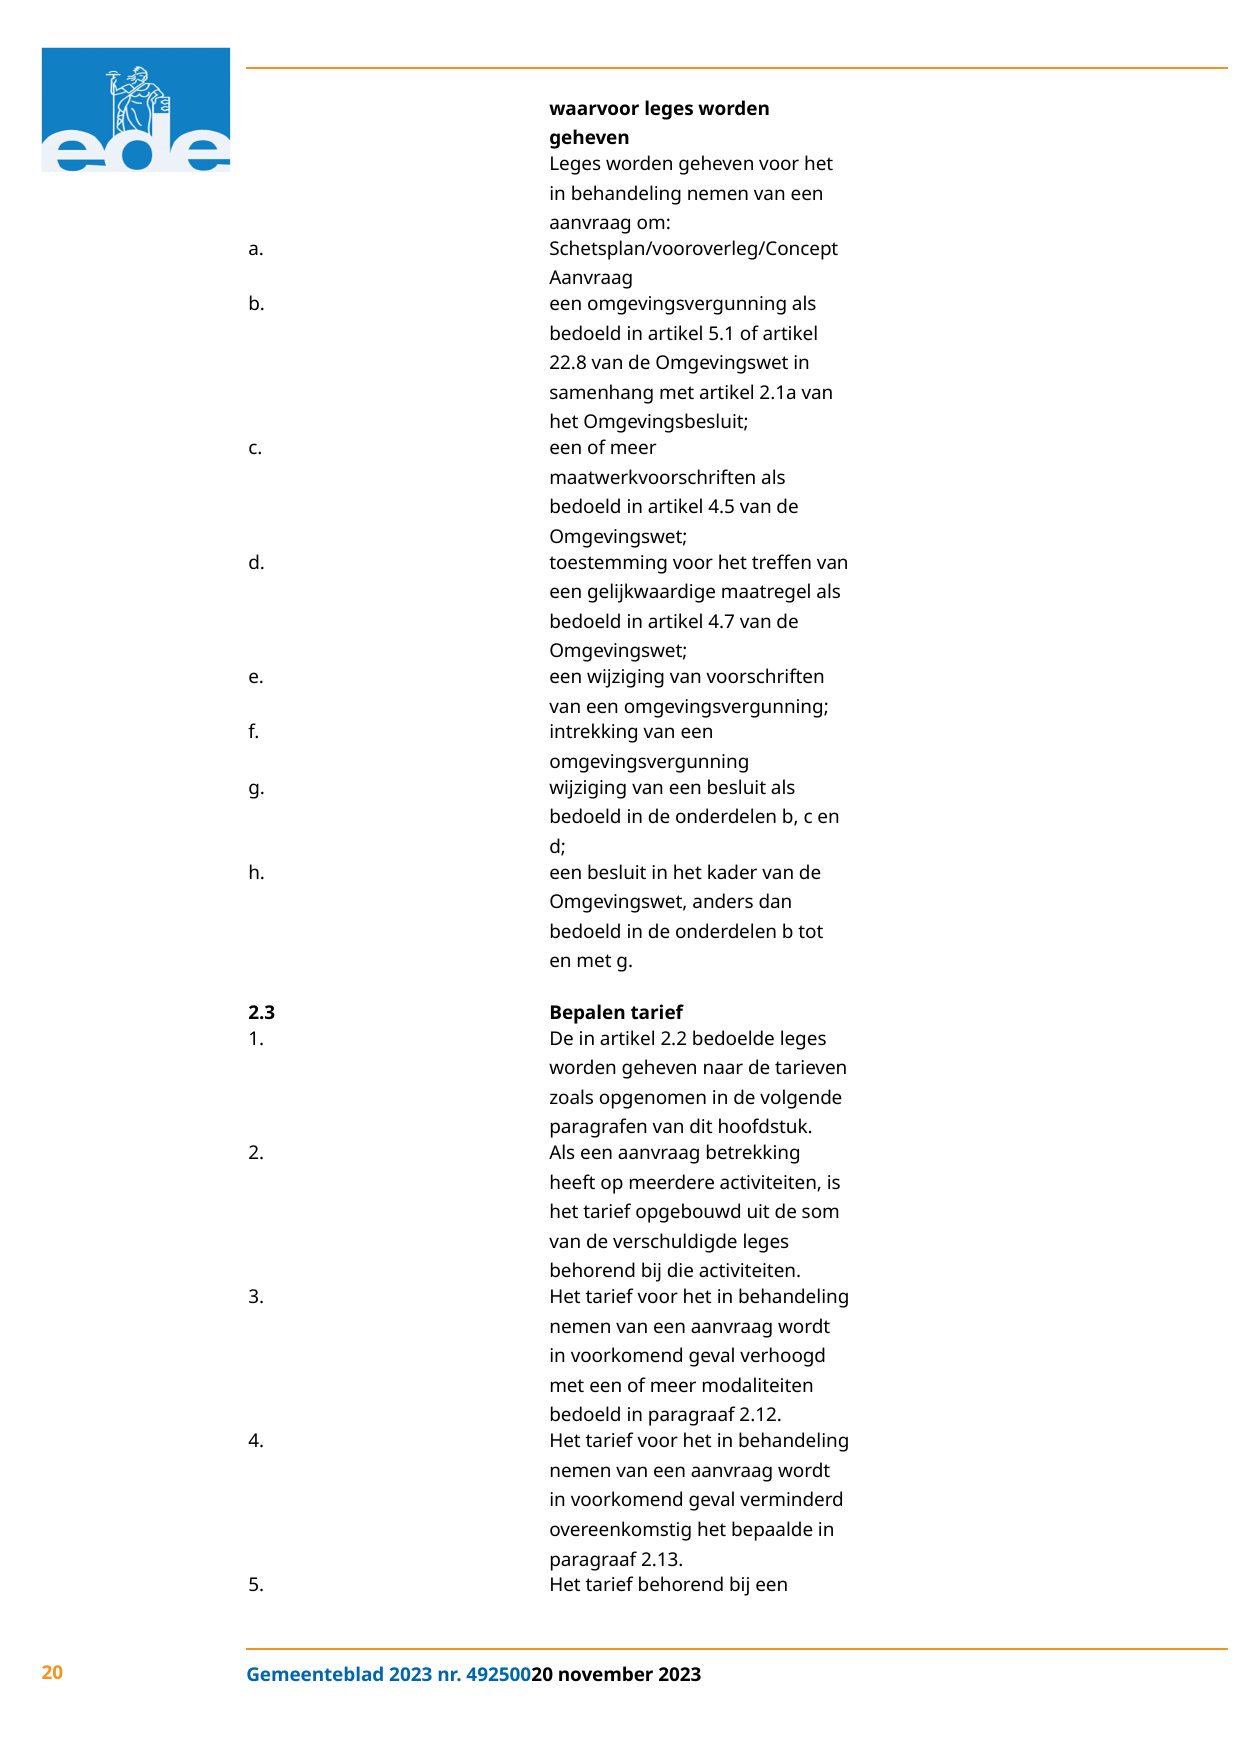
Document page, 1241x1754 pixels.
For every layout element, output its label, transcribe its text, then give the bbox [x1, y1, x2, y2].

table_cell 2.3 [248, 999, 549, 1025]
table_cell een besluit in het kader van de Omgevingswet, anders dan bedoeld in de onderdelen b tot en met g. [549, 859, 850, 973]
table_cell [850, 1571, 1152, 1597]
table_cell a. [248, 235, 549, 290]
table_cell intrekking van een omgevingsvergunning [549, 719, 850, 774]
table_cell Bepalen tarief [549, 999, 850, 1025]
table_cell waarvoor leges worden geheven [549, 95, 850, 150]
table_cell [850, 1283, 1152, 1427]
table_cell een omgevingsvergunning als bedoeld in artikel 5.1 of artikel 22.8 van de Omgevingswet in samenhang met artikel 2.1a van het Omgevingsbesluit; [549, 290, 850, 434]
table_cell De in artikel 2.2 bedoelde leges worden geheven naar de tarieven zoals opgenomen in de volgende paragrafen van dit hoofdstuk. [549, 1025, 850, 1139]
table_cell Leges worden geheven voor het in behandeling nemen van een aanvraag om: [549, 150, 850, 235]
table_cell [248, 95, 549, 150]
table_cell 5. [248, 1571, 549, 1597]
table_cell [850, 774, 1152, 859]
table_cell wijziging van een besluit als bedoeld in de onderdelen b, c en d; [549, 774, 850, 859]
table_cell [248, 150, 549, 235]
table_cell toestemming voor het treffen van een gelijkwaardige maatregel als bedoeld in artikel 4.7 van de Omgevingswet; [549, 549, 850, 663]
table_cell Als een aanvraag betrekking heeft op meerdere activiteiten, is het tarief opgebouwd uit de som van de verschuldigde leges behorend bij die activiteiten. [549, 1139, 850, 1283]
table_cell 4. [248, 1428, 549, 1571]
table_cell [850, 95, 1152, 150]
table_cell [850, 434, 1152, 549]
table_cell c. [248, 434, 549, 549]
table_cell [850, 150, 1152, 235]
table_cell 1. [248, 1025, 549, 1139]
table_cell [850, 549, 1152, 663]
table_cell [850, 719, 1152, 774]
table_cell een wijziging van voorschriften van een omgevingsvergunning; [549, 663, 850, 719]
table_cell e. [248, 663, 549, 719]
table_cell [850, 1428, 1152, 1571]
table_cell [850, 999, 1152, 1025]
table_cell [850, 1025, 1152, 1139]
picture [41, 47, 231, 172]
table_cell [850, 235, 1152, 290]
table_cell [850, 1139, 1152, 1283]
table_cell [850, 663, 1152, 719]
table_cell een of meer maatwerkvoorschriften als bedoeld in artikel 4.5 van de Omgevingswet; [549, 434, 850, 549]
table_cell [248, 973, 549, 999]
table_cell [549, 973, 850, 999]
table_cell Het tarief voor het in behandeling nemen van een aanvraag wordt in voorkomend geval verminderd overeenkomstig het bepaalde in paragraaf 2.13. [549, 1428, 850, 1571]
table_cell d. [248, 549, 549, 663]
table_cell [850, 859, 1152, 973]
table_cell 2. [248, 1139, 549, 1283]
table_cell Het tarief voor het in behandeling nemen van een aanvraag wordt in voorkomend geval verhoogd met een of meer modaliteiten bedoeld in paragraaf 2.12. [549, 1283, 850, 1427]
table_cell 3. [248, 1283, 549, 1427]
table_cell Het tarief behorend bij een [549, 1571, 850, 1597]
table_cell [850, 973, 1152, 999]
table_cell b. [248, 290, 549, 434]
table_cell h. [248, 859, 549, 973]
table_cell [850, 290, 1152, 434]
table_cell g. [248, 774, 549, 859]
table_cell f. [248, 719, 549, 774]
table_cell Schetsplan/vooroverleg/Concept Aanvraag [549, 235, 850, 290]
